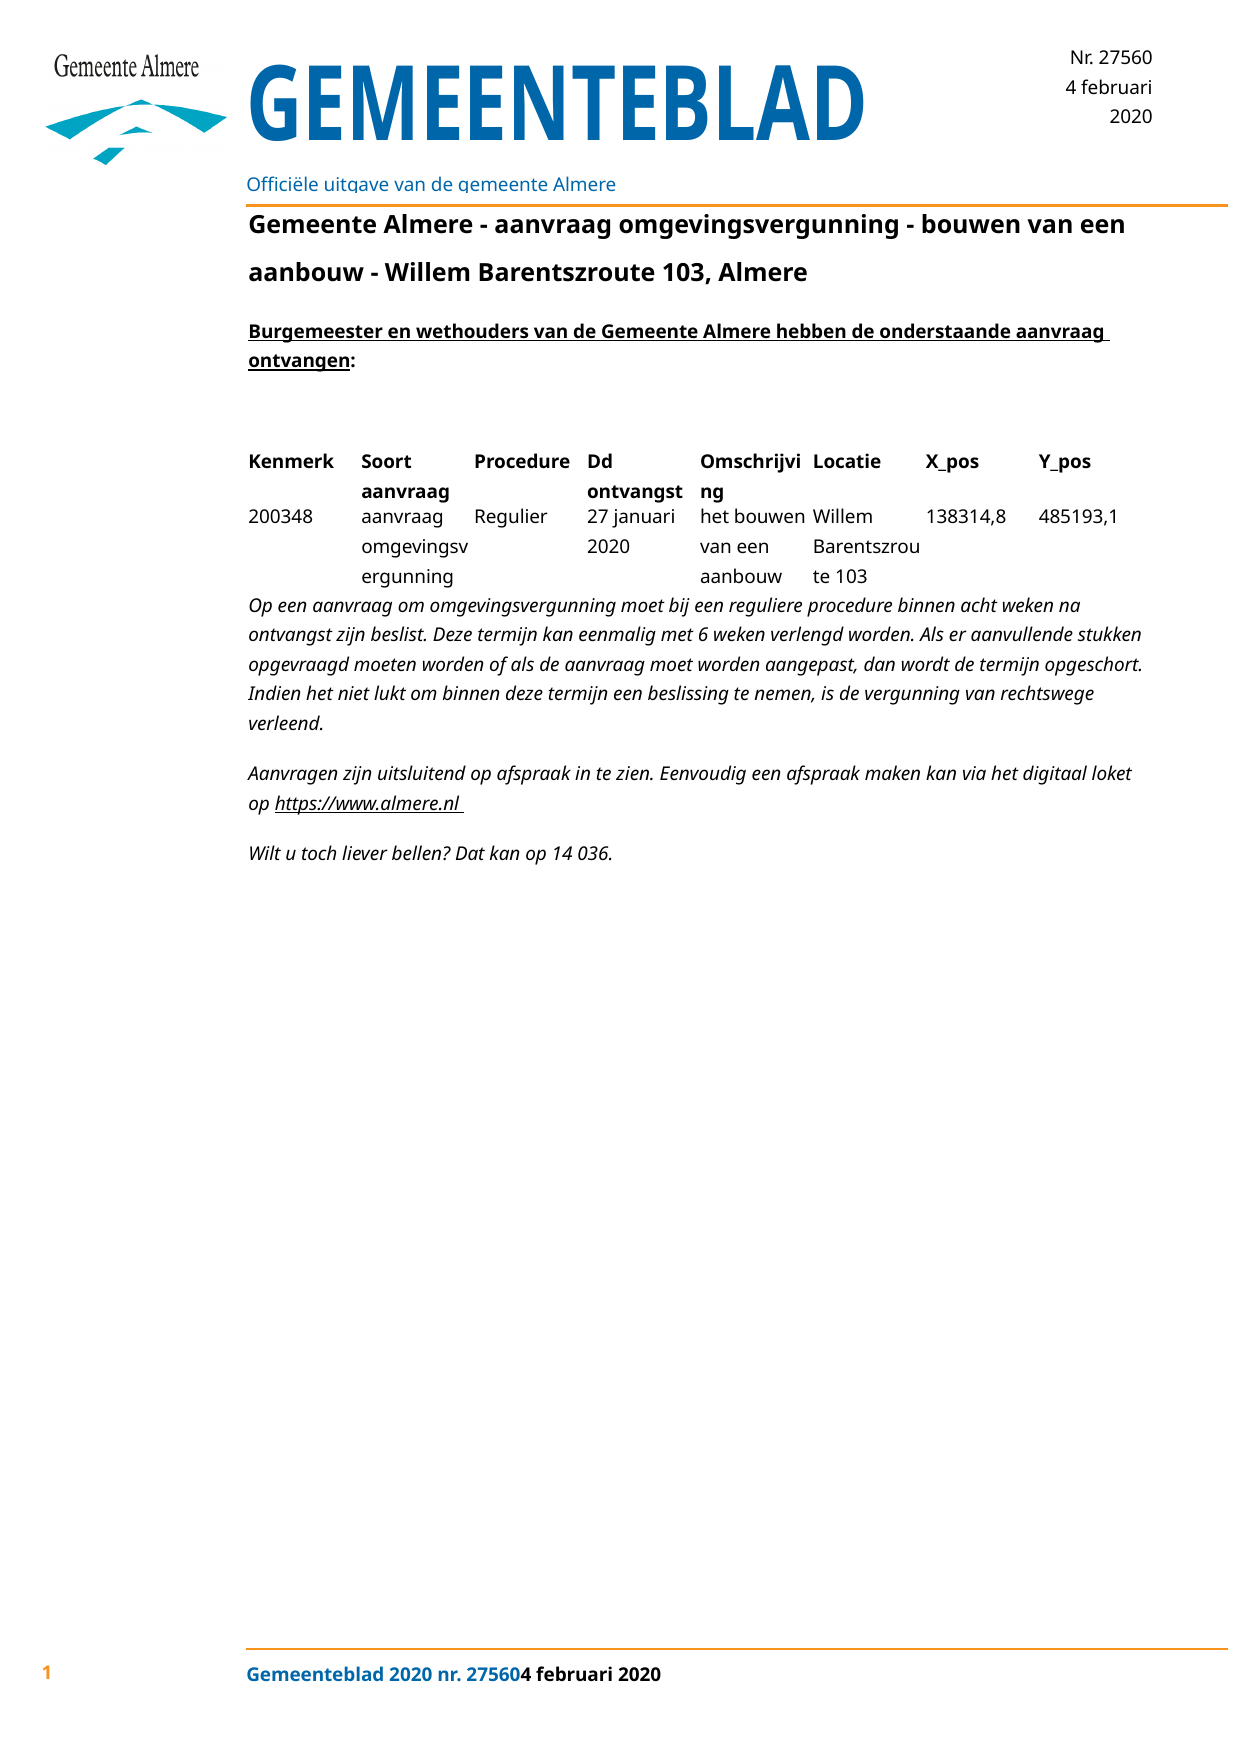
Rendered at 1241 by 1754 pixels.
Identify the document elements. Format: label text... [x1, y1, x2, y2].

table_header Y_pos [1039, 449, 1152, 504]
table_header Omschrijving [700, 449, 813, 504]
table_header Locatie [813, 449, 926, 504]
table_cell Willem Barentszroute 103 [813, 504, 926, 589]
table_cell 27 januari 2020 [587, 504, 700, 589]
table_cell Regulier [474, 504, 587, 589]
table_cell het bouwen van een aanbouw [700, 504, 813, 589]
table_cell 200348 [248, 504, 361, 589]
text Wilt u toch liever bellen? Dat kan op 14 036. [248, 841, 1152, 866]
table_header Procedure [474, 449, 587, 504]
table_header Soort aanvraag [361, 449, 474, 504]
text Gemeente Almere - aanvraag omgevingsvergunning - bouwen van een aanbouw - Willem Barentszroute 103, Almere [248, 207, 1152, 288]
table_header Kenmerk [248, 449, 361, 504]
table_cell 485193,1 [1039, 504, 1152, 589]
picture [41, 47, 231, 172]
text Aanvragen zijn uitsluitend op afspraak in te zien. Eenvoudig een afspraak maken kan via het digitaal loket op https://www.almere.nl [248, 761, 1152, 816]
table_cell 138314,8 [926, 504, 1038, 589]
table_header Dd ontvangst [587, 449, 700, 504]
table_cell aanvraag omgevingsvergunning [361, 504, 474, 589]
table_header X_pos [926, 449, 1038, 504]
text Op een aanvraag om omgevingsvergunning moet bij een reguliere procedure binnen acht weken na ontvangst zijn beslist. Deze termijn kan eenmalig met 6 weken verlengd worden. Als er aanvullende stukken opgevraagd moeten worden of als de aanvraag moet worden aangepast, dan wordt de termijn opgeschort. Indien het niet lukt om binnen deze termijn een beslissing te nemen, is de vergunning van rechtswege verleend. [248, 592, 1152, 736]
text Burgemeester en wethouders van de Gemeente Almere hebben de onderstaande aanvraag ontvangen: [248, 318, 1152, 373]
